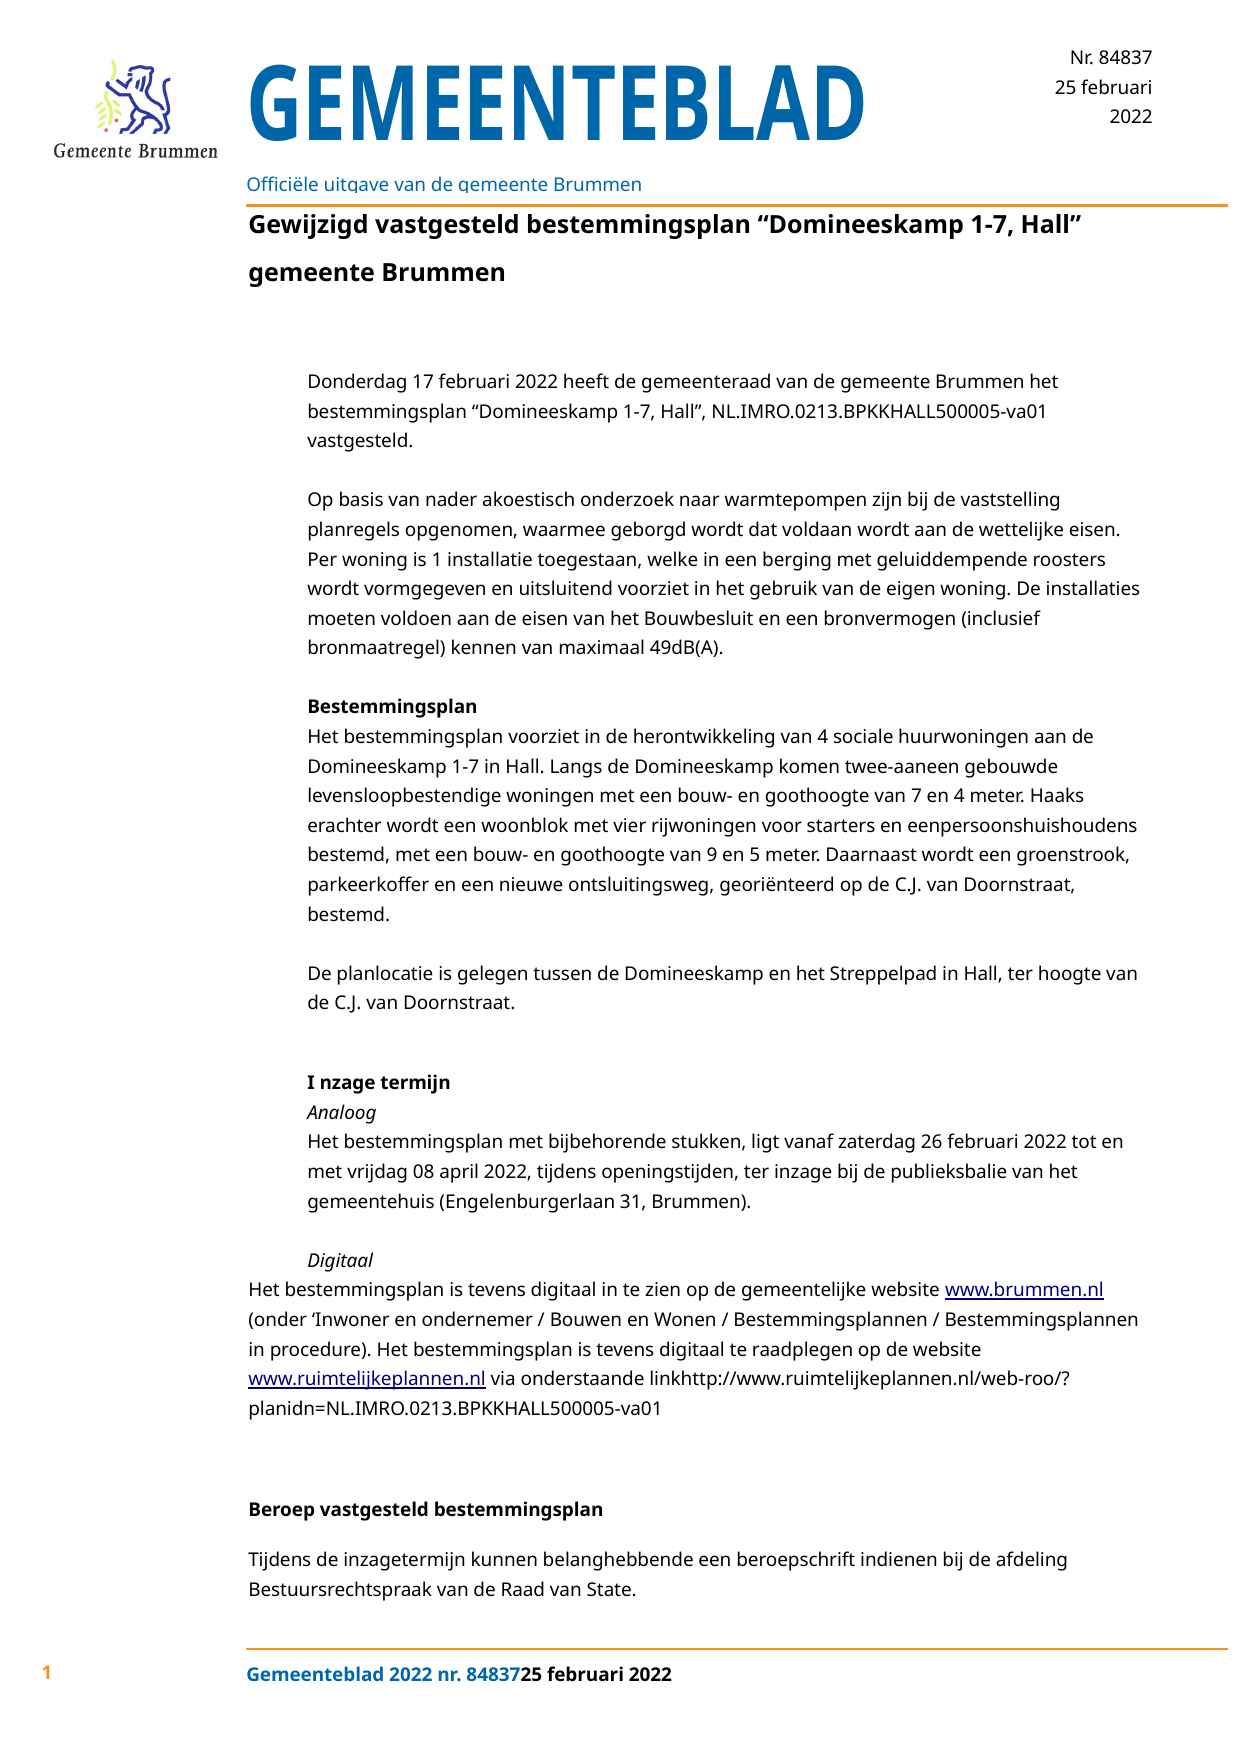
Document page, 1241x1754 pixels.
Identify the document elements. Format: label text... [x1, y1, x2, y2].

text Gewijzigd vastgesteld bestemmingsplan “Domineeskamp 1-7, Hall” gemeente Brummen [248, 207, 1152, 288]
list Het bestemmingsplan met bijbehorende stukken, ligt vanaf zaterdag 26 februari 2022 tot en met vrijdag 08 april 2022, tijdens openingstijden, ter inzage bij de publieksbalie van het gemeentehuis (Engelenburgerlaan 31, Brummen). [248, 1129, 1152, 1214]
text Het bestemmingsplan is tevens digitaal in te zien op de gemeentelijke website www.brummen.nl (onder ‘Inwoner en ondernemer / Bouwen en Wonen / Bestemmingsplannen / Bestemmingsplannen in procedure). Het bestemmingsplan is tevens digitaal te raadplegen op de website www.ruimtelijkeplannen.nl via onderstaande linkhttp://www.ruimtelijkeplannen.nl/web-roo/?planidn=NL.IMRO.0213.BPKKHALL500005-va01 [248, 1277, 1152, 1421]
list Donderdag 17 februari 2022 heeft de gemeenteraad van de gemeente Brummen het bestemmingsplan “Domineeskamp 1-7, Hall”, NL.IMRO.0213.BPKKHALL500005-va01 vastgesteld. [248, 368, 1152, 453]
list Analoog [248, 1099, 1152, 1125]
list Op basis van nader akoestisch onderzoek naar warmtepompen zijn bij de vaststelling planregels opgenomen, waarmee geborgd wordt dat voldaan wordt aan de wettelijke eisen. Per woning is 1 installatie toegestaan, welke in een berging met geluiddempende roosters wordt vormgegeven en uitsluitend voorziet in het gebruik van de eigen woning. De installaties moeten voldoen aan de eisen van het Bouwbesluit en een bronvermogen (inclusief bronmaatregel) kennen van maximaal 49dB(A). [248, 487, 1152, 660]
text Tijdens de inzagetermijn kunnen belanghebbende een beroepschrift indienen bij de afdeling Bestuursrechtspraak van de Raad van State. [248, 1546, 1152, 1602]
list Bestemmingsplan [248, 694, 1152, 719]
text Beroep vastgesteld bestemmingsplan [248, 1496, 1152, 1522]
list Het bestemmingsplan voorziet in de herontwikkeling van 4 sociale huurwoningen aan de Domineeskamp 1-7 in Hall. Langs de Domineeskamp komen twee-aaneen gebouwde levensloopbestendige woningen met een bouw- en goothoogte van 7 en 4 meter. Haaks erachter wordt een woonblok met vier rijwoningen voor starters en eenpersoonshuishoudens bestemd, met een bouw- en goothoogte van 9 en 5 meter. Daarnaast wordt een groenstrook, parkeerkoffer en een nieuwe ontsluitingsweg, georiënteerd op de C.J. van Doornstraat, bestemd. [248, 723, 1152, 927]
list Digitaal [248, 1247, 1152, 1273]
picture [41, 47, 231, 172]
list I nzage termijn [248, 1069, 1152, 1095]
list De planlocatie is gelegen tussen de Domineeskamp en het Streppelpad in Hall, ter hoogte van de C.J. van Doornstraat. [248, 960, 1152, 1015]
